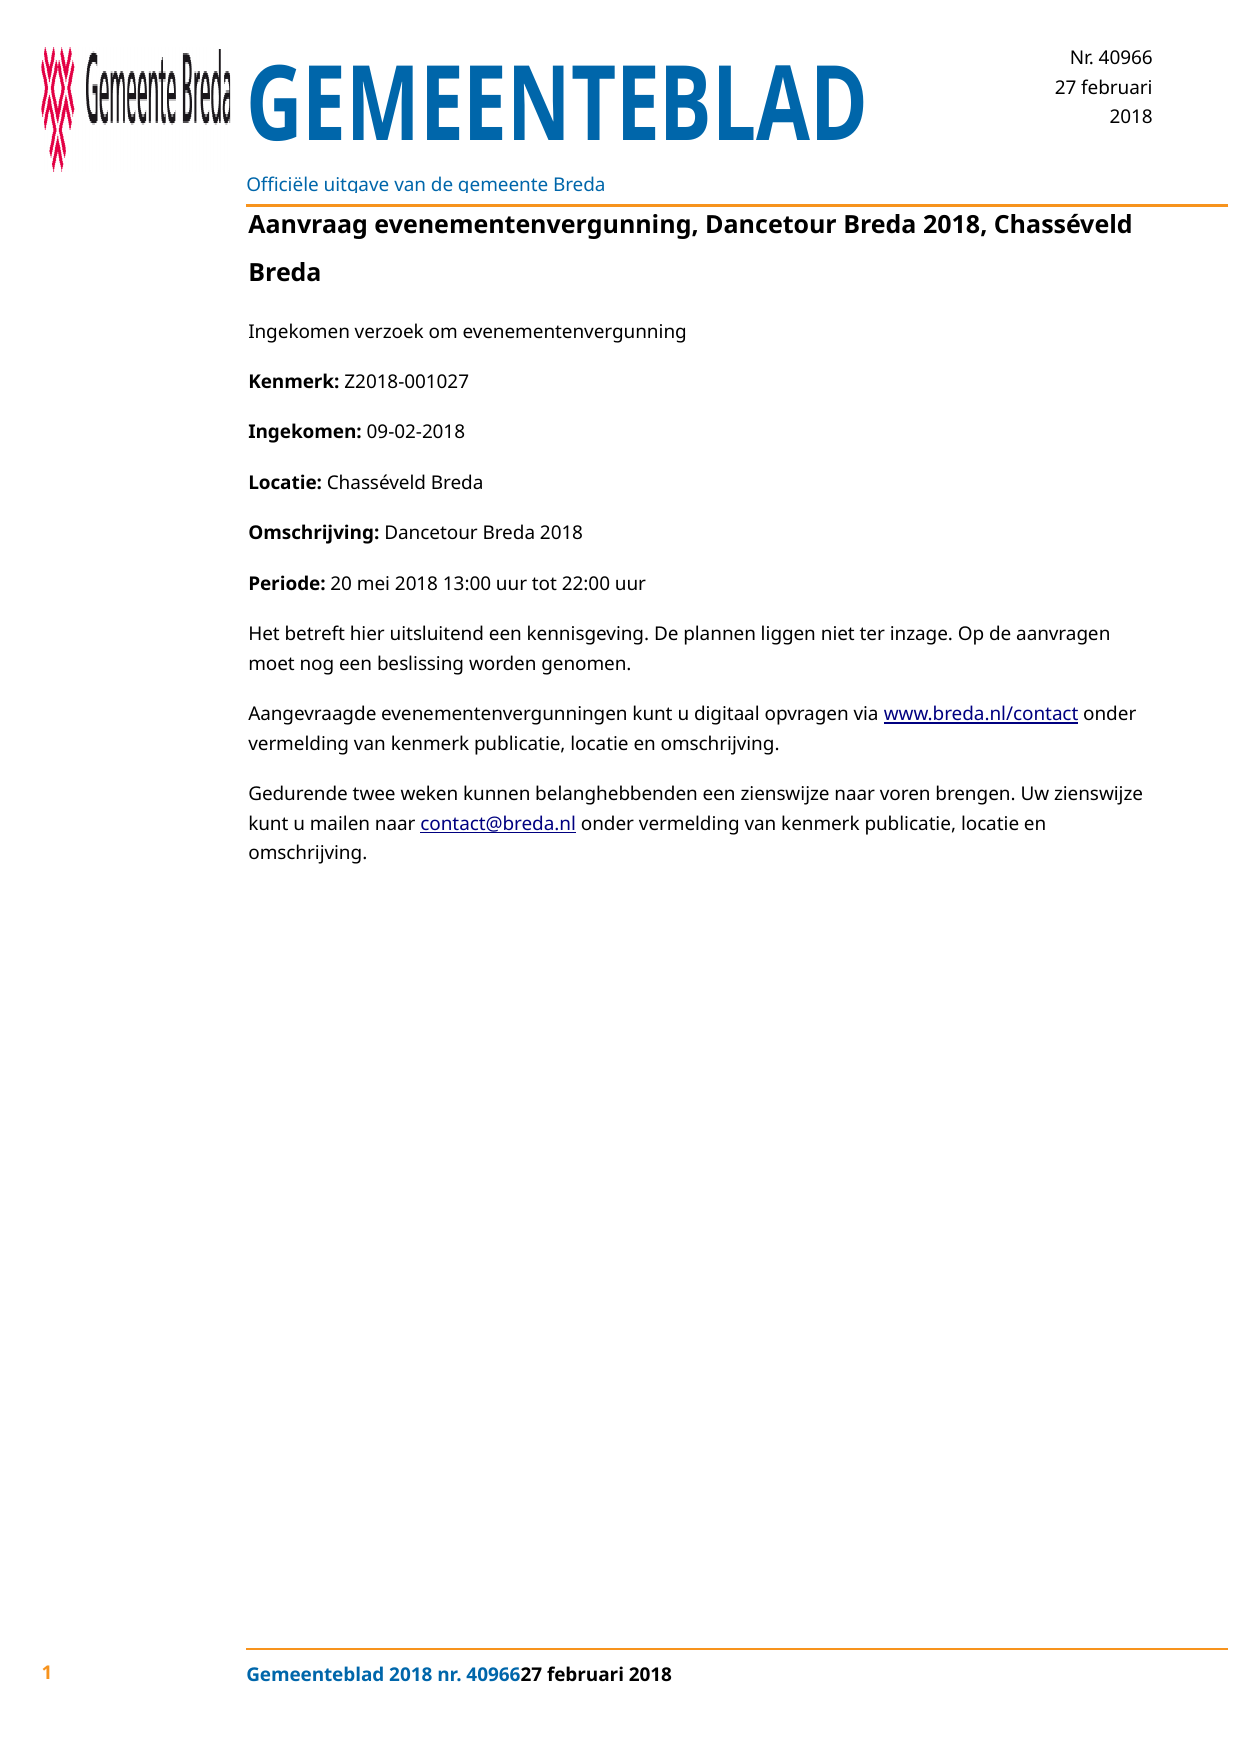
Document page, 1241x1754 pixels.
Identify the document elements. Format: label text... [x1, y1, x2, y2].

text Ingekomen verzoek om evenementenvergunning [248, 318, 1152, 344]
text Periode: 20 mei 2018 13:00 uur tot 22:00 uur [248, 570, 1152, 596]
text Het betreft hier uitsluitend een kennisgeving. De plannen liggen niet ter inzage. Op de aanvragen moet nog een beslissing worden genomen. [248, 620, 1152, 676]
text Locatie: Chasséveld Breda [248, 469, 1152, 495]
text Aangevraagde evenementenvergunningen kunt u digitaal opvragen via www.breda.nl/contact onder vermelding van kenmerk publicatie, locatie en omschrijving. [248, 700, 1152, 756]
text Kenmerk: Z2018-001027 [248, 368, 1152, 394]
text Gedurende twee weken kunnen belanghebbenden een zienswijze naar voren brengen. Uw zienswijze kunt u mailen naar contact@breda.nl onder vermelding van kenmerk publicatie, locatie en omschrijving. [248, 780, 1152, 865]
picture [41, 47, 231, 172]
text Aanvraag evenementenvergunning, Dancetour Breda 2018, Chasséveld Breda [248, 207, 1152, 288]
text Omschrijving: Dancetour Breda 2018 [248, 519, 1152, 545]
text Ingekomen: 09-02-2018 [248, 419, 1152, 444]
